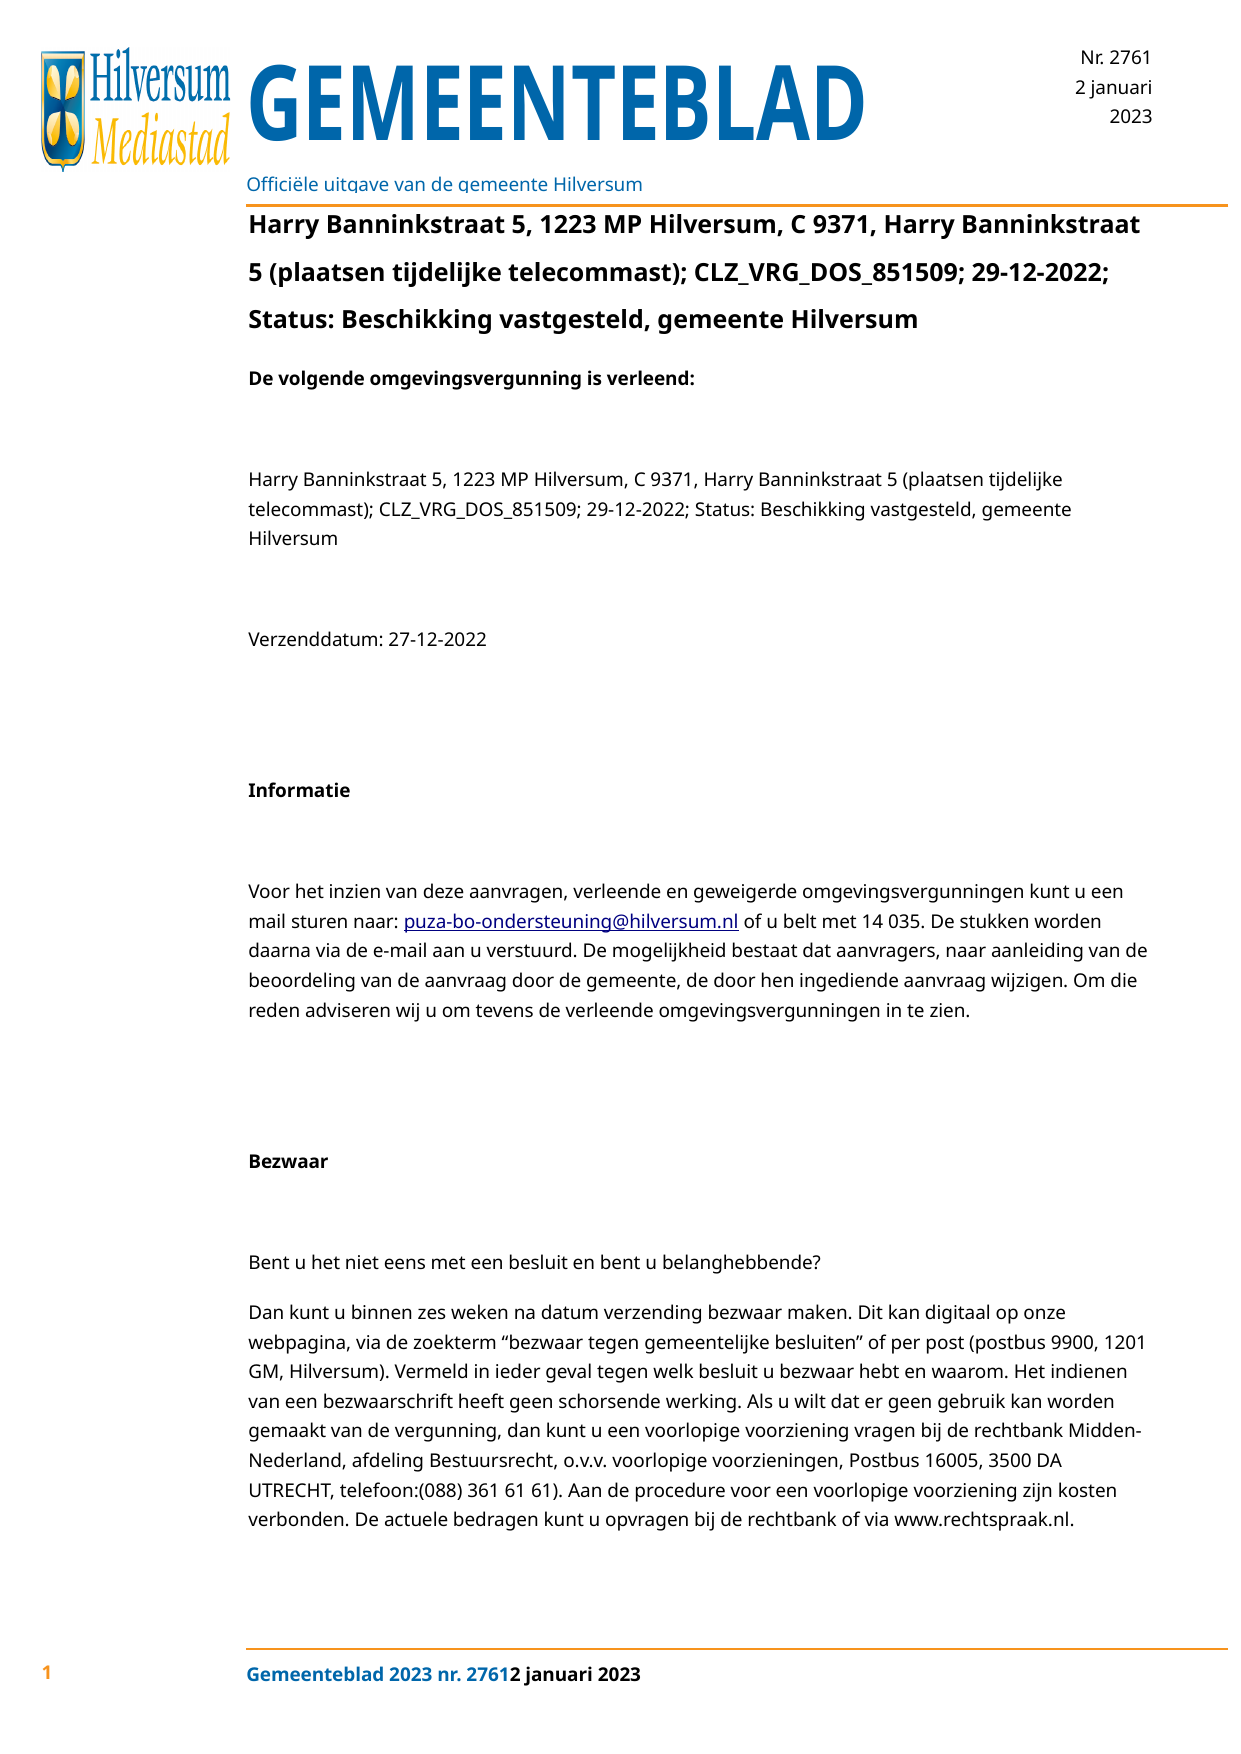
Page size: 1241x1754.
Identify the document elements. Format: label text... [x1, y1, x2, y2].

text De volgende omgevingsvergunning is verleend: [248, 366, 1152, 391]
text Verzenddatum: 27-12-2022 [248, 626, 1152, 652]
text Dan kunt u binnen zes weken na datum verzending bezwaar maken. Dit kan digitaal op onze webpagina, via de zoekterm “bezwaar tegen gemeentelijke besluiten” of per post (postbus 9900, 1201 GM, Hilversum). Vermeld in ieder geval tegen welk besluit u bezwaar hebt en waarom. Het indienen van een bezwaarschrift heeft geen schorsende werking. Als u wilt dat er geen gebruik kan worden gemaakt van de vergunning, dan kunt u een voorlopige voorziening vragen bij de rechtbank Midden-Nederland, afdeling Bestuursrecht, o.v.v. voorlopige voorzieningen, Postbus 16005, 3500 DA UTRECHT, telefoon:(088) 361 61 61). Aan de procedure voor een voorlopige voorziening zijn kosten verbonden. De actuele bedragen kunt u opvragen bij de rechtbank of via www.rechtspraak.nl. [248, 1299, 1152, 1532]
text Bezwaar [248, 1148, 1152, 1174]
text Voor het inzien van deze aanvragen, verleende en geweigerde omgevingsvergunningen kunt u een mail sturen naar: puza-bo-ondersteuning@hilversum.nl of u belt met 14 035. De stukken worden daarna via de e-mail aan u verstuurd. De mogelijkheid bestaat dat aanvragers, naar aanleiding van de beoordeling van de aanvraag door de gemeente, de door hen ingediende aanvraag wijzigen. Om die reden adviseren wij u om tevens de verleende omgevingsvergunningen in te zien. [248, 878, 1152, 1022]
text Bent u het niet eens met een besluit en bent u belanghebbende? [248, 1249, 1152, 1274]
text Harry Banninkstraat 5, 1223 MP Hilversum, C 9371, Harry Banninkstraat 5 (plaatsen tijdelijke telecommast); CLZ_VRG_DOS_851509; 29-12-2022; Status: Beschikking vastgesteld, gemeente Hilversum [248, 466, 1152, 551]
text Informatie [248, 778, 1152, 803]
text Harry Banninkstraat 5, 1223 MP Hilversum, C 9371, Harry Banninkstraat 5 (plaatsen tijdelijke telecommast); CLZ_VRG_DOS_851509; 29-12-2022; Status: Beschikking vastgesteld, gemeente Hilversum [248, 207, 1152, 336]
picture [41, 47, 231, 172]
